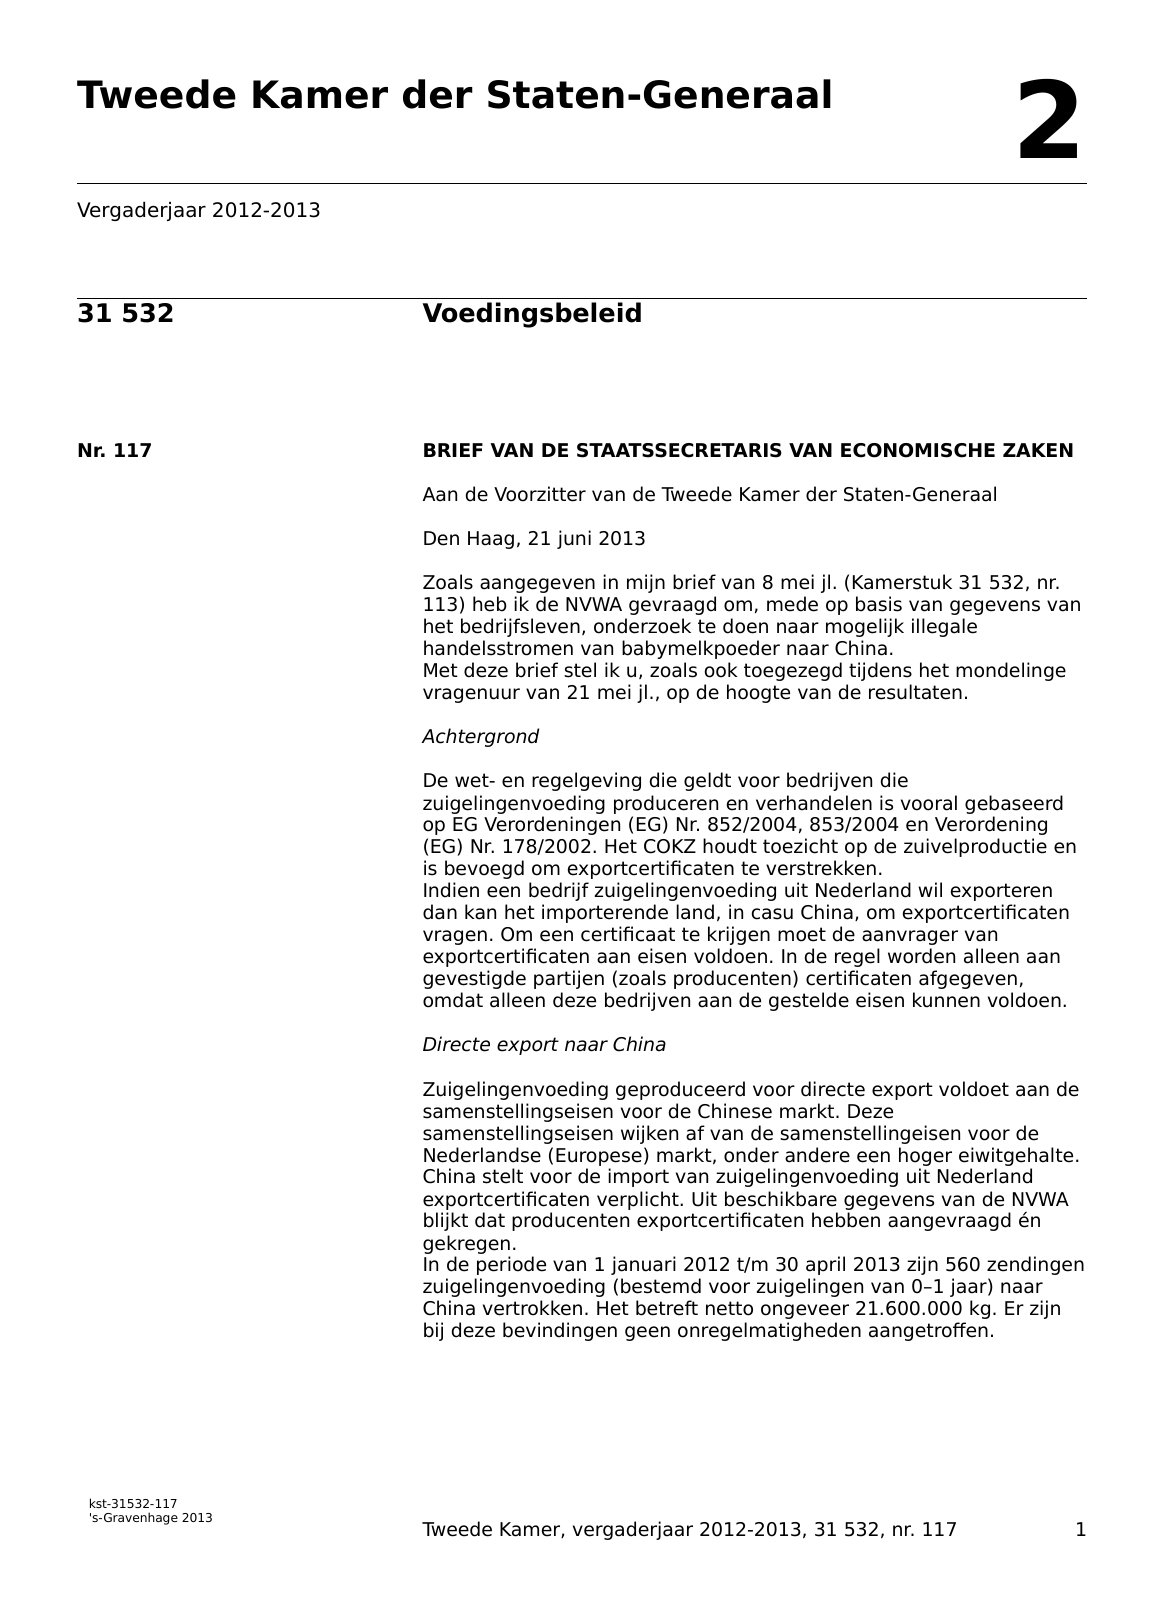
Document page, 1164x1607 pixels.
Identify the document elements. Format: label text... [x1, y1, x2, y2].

subtitle 31 532 Voedingsbeleid [77, 299, 1087, 329]
text Zoals aangegeven in mijn brief van 8 mei jl. (Kamerstuk 31 532, nr. 113) heb ik de NVWA gevraagd om, mede op basis van gegevens van het bedrijfsleven, onderzoek te doen naar mogelijk illegale handelsstromen van babymelkpoeder naar China. [422, 572, 1087, 660]
text In de periode van 1 januari 2012 t/m 30 april 2013 zijn 560 zendingen zuigelingenvoeding (bestemd voor zuigelingen van 0–1 jaar) naar China vertrokken. Het betreft netto ongeveer 21.600.000 kg. Er zijn bij deze bevindingen geen onregelmatigheden aangetroffen. [422, 1254, 1087, 1342]
table_header Tweede Kamer der Staten-Generaal [77, 59, 886, 183]
text Aan de Voorzitter van de Tweede Kamer der Staten-Generaal [422, 484, 1087, 506]
text De wet- en regelgeving die geldt voor bedrijven die zuigelingenvoeding produceren en verhandelen is vooral gebaseerd op EG Verordeningen (EG) Nr. 852/2004, 853/2004 en Verordening (EG) Nr. 178/2002. Het COKZ houdt toezicht op de zuivelproductie en is bevoegd om exportcertificaten te verstrekken. [422, 770, 1087, 880]
table_cell Vergaderjaar 2012-2013 [77, 184, 1087, 298]
table_header 2 [886, 59, 1087, 183]
subtitle Achtergrond [422, 726, 1087, 748]
text Zuigelingenvoeding geproduceerd voor directe export voldoet aan de samenstellingseisen voor de Chinese markt. Deze samenstellingseisen wijken af van de samenstellingeisen voor de Nederlandse (Europese) markt, onder andere een hoger eiwitgehalte. China stelt voor de import van zuigelingenvoeding uit Nederland exportcertificaten verplicht. Uit beschikbare gegevens van de NVWA blijkt dat producenten exportcertificaten hebben aangevraagd én gekregen. [422, 1078, 1087, 1254]
text Indien een bedrijf zuigelingenvoeding uit Nederland wil exporteren dan kan het importerende land, in casu China, om exportcertificaten vragen. Om een certificaat te krijgen moet de aanvrager van exportcertificaten aan eisen voldoen. In de regel worden alleen aan gevestigde partijen (zoals producenten) certificaten afgegeven, omdat alleen deze bedrijven aan de gestelde eisen kunnen voldoen. [422, 880, 1087, 1012]
subtitle Nr. 117 BRIEF VAN DE STAATSSECRETARIS VAN ECONOMISCHE ZAKEN [77, 440, 1087, 462]
subtitle Directe export naar China [422, 1034, 1087, 1056]
text kst-31532-117 [88, 1497, 323, 1511]
text Met deze brief stel ik u, zoals ook toegezegd tijdens het mondelinge vragenuur van 21 mei jl., op de hoogte van de resultaten. [422, 660, 1087, 704]
text 's-Gravenhage 2013 [88, 1511, 323, 1525]
text Den Haag, 21 juni 2013 [422, 528, 1087, 550]
